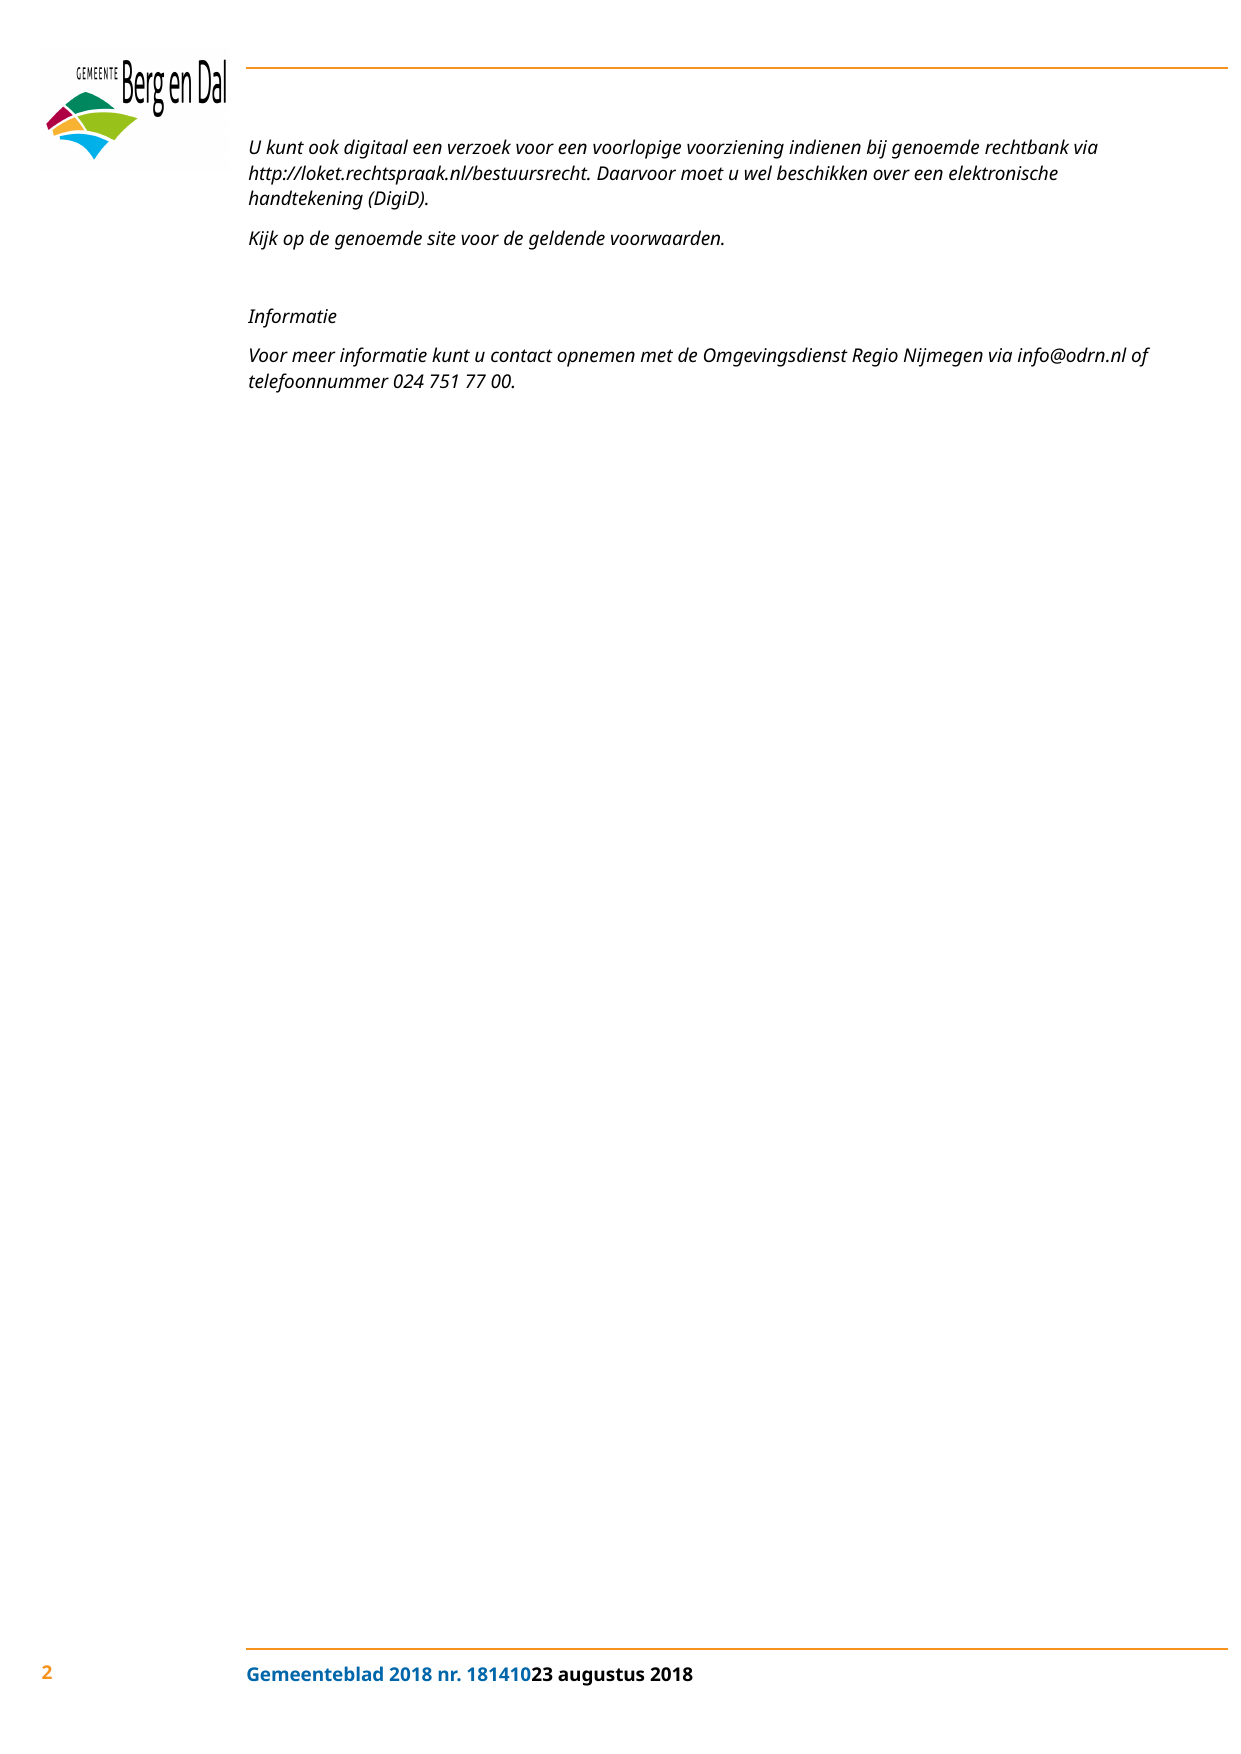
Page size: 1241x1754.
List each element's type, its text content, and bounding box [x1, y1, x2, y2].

text Voor meer informatie kunt u contact opnemen met de Omgevingsdienst Regio Nijmegen via info@odrn.nl of telefoonnummer 024 751 77 00. [248, 343, 1152, 394]
text Kijk op de genoemde site voor de geldende voorwaarden. [248, 225, 1152, 251]
text Informatie [248, 303, 1152, 329]
picture [41, 47, 231, 172]
text U kunt ook digitaal een verzoek voor een voorlopige voorziening indienen bij genoemde rechtbank via http://loket.rechtspraak.nl/bestuursrecht. Daarvoor moet u wel beschikken over een elektronische handtekening (DigiD). [248, 134, 1152, 211]
